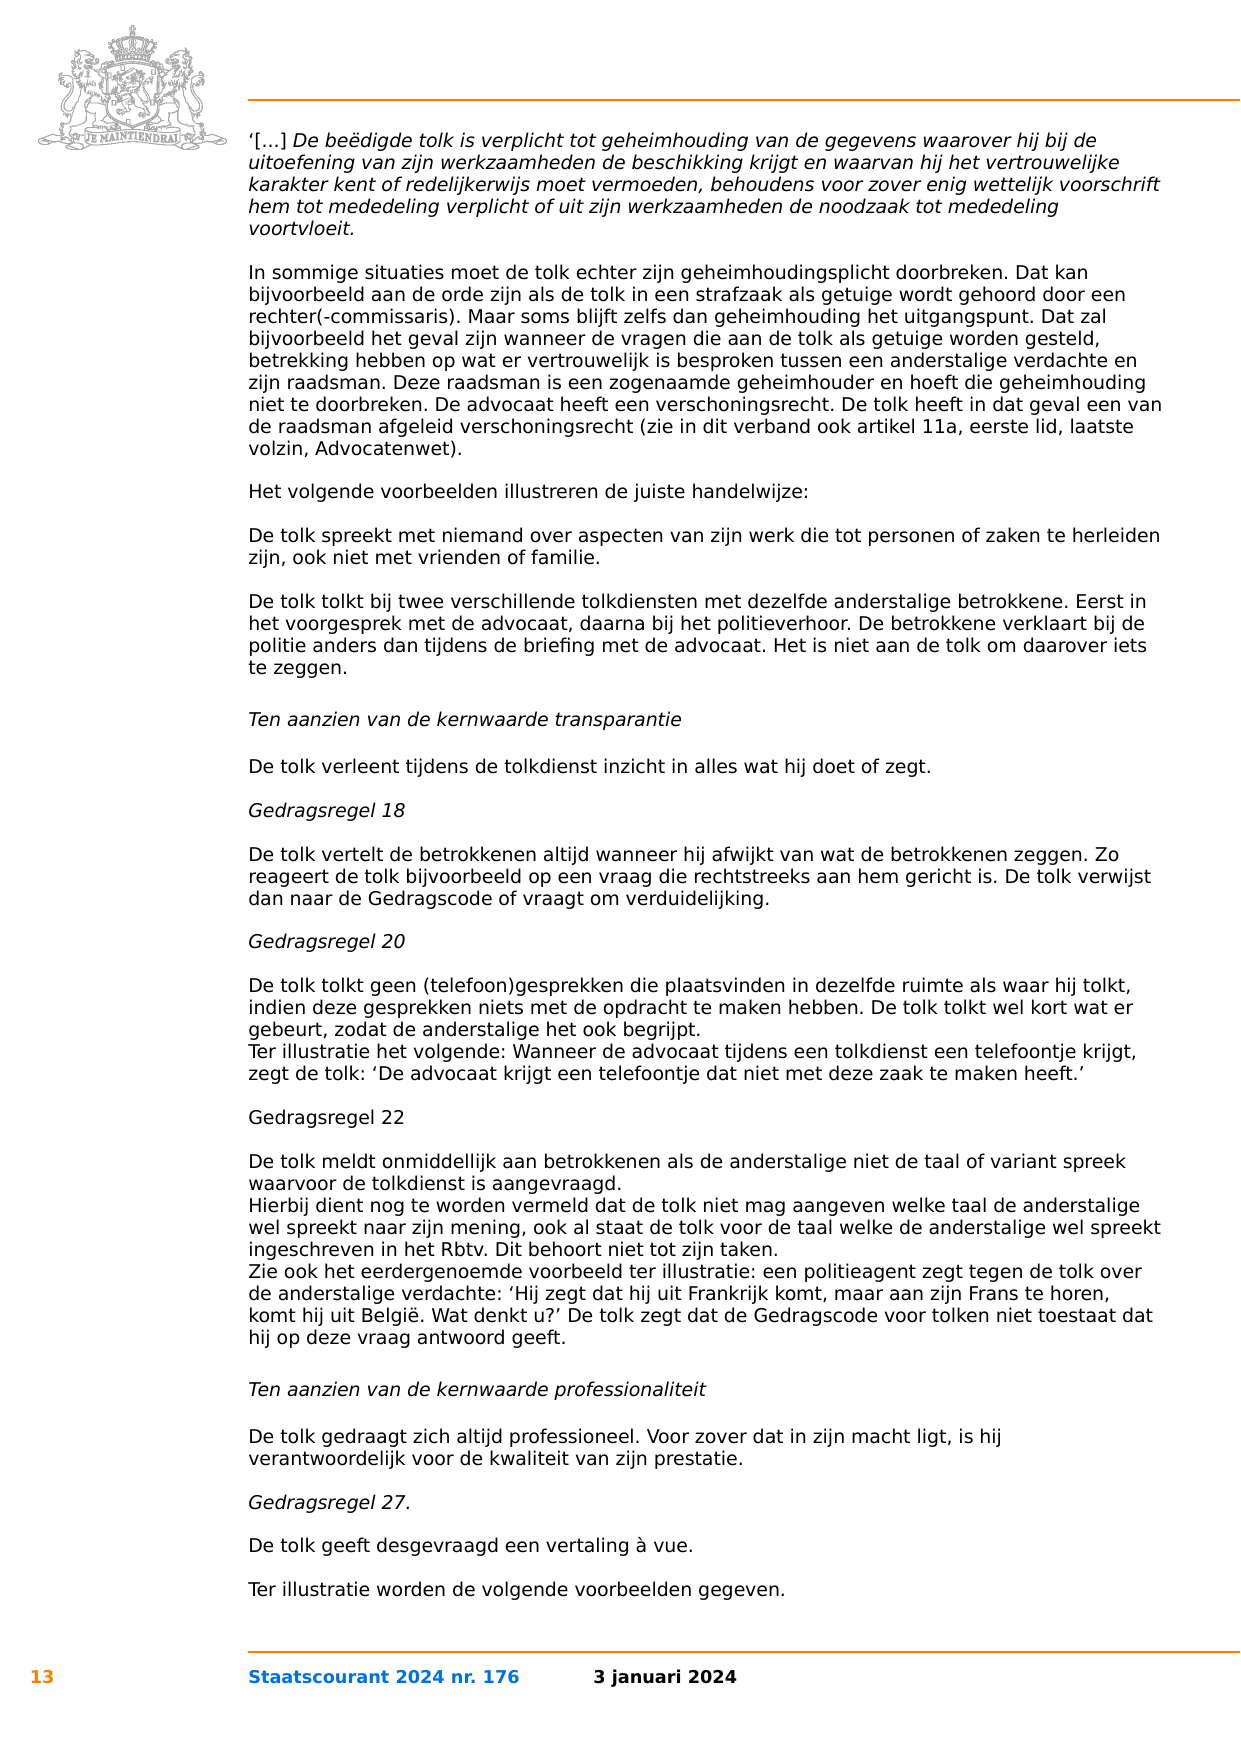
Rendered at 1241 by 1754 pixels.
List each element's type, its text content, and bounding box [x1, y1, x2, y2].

text De tolk geeft desgevraagd een vertaling à vue. [248, 1535, 1163, 1557]
text Ter illustratie het volgende: Wanneer de advocaat tijdens een tolkdienst een telefoontje krijgt, zegt de tolk: ‘De advocaat krijgt een telefoontje dat niet met deze zaak te maken heeft.’ [248, 1041, 1163, 1085]
text ‘[...] De beëdigde tolk is verplicht tot geheimhouding van de gegevens waarover hij bij de uitoefening van zijn werkzaamheden de beschikking krijgt en waarvan hij het vertrouwelijke karakter kent of redelijkerwijs moet vermoeden, behoudens voor zover enig wettelijk voorschrift hem tot mededeling verplicht of uit zijn werkzaamheden de noodzaak tot mededeling voortvloeit. [248, 130, 1163, 240]
picture [38, 25, 227, 150]
text De tolk vertelt de betrokkenen altijd wanneer hij afwijkt van wat de betrokkenen zeggen. Zo reageert de tolk bijvoorbeeld op een vraag die rechtstreeks aan hem gericht is. De tolk verwijst dan naar de Gedragscode of vraagt om verduidelijking. [248, 844, 1163, 909]
subtitle Ten aanzien van de kernwaarde professionaliteit [248, 1379, 1163, 1401]
text De tolk gedraagt zich altijd professioneel. Voor zover dat in zijn macht ligt, is hij verantwoordelijk voor de kwaliteit van zijn prestatie. [248, 1426, 1163, 1470]
text Ter illustratie worden de volgende voorbeelden gegeven. [248, 1579, 1163, 1601]
text In sommige situaties moet de tolk echter zijn geheimhoudingsplicht doorbreken. Dat kan bijvoorbeeld aan de orde zijn als de tolk in een strafzaak als getuige wordt gehoord door een rechter(-commissaris). Maar soms blijft zelfs dan geheimhouding het uitgangspunt. Dat zal bijvoorbeeld het geval zijn wanneer de vragen die aan de tolk als getuige worden gesteld, betrekking hebben op wat er vertrouwelijk is besproken tussen een anderstalige verdachte en zijn raadsman. Deze raadsman is een zogenaamde geheimhouder en hoeft die geheimhouding niet te doorbreken. De advocaat heeft een verschoningsrecht. De tolk heeft in dat geval een van de raadsman afgeleid verschoningsrecht (zie in dit verband ook artikel 11a, eerste lid, laatste volzin, Advocatenwet). [248, 262, 1163, 459]
text De tolk verleent tijdens de tolkdienst inzicht in alles wat hij doet of zegt. [248, 756, 1163, 778]
text De tolk meldt onmiddellijk aan betrokkenen als de anderstalige niet de taal of variant spreek waarvoor de tolkdienst is aangevraagd. [248, 1151, 1163, 1195]
text Het volgende voorbeelden illustreren de juiste handelwijze: [248, 481, 1163, 503]
text Gedragsregel 18 [248, 800, 1163, 822]
text De tolk tolkt bij twee verschillende tolkdiensten met dezelfde anderstalige betrokkene. Eerst in het voorgesprek met de advocaat, daarna bij het politieverhoor. De betrokkene verklaart bij de politie anders dan tijdens de briefing met de advocaat. Het is niet aan de tolk om daarover iets te zeggen. [248, 591, 1163, 679]
text Gedragsregel 27. [248, 1492, 1163, 1513]
subtitle Ten aanzien van de kernwaarde transparantie [248, 709, 1163, 731]
text Gedragsregel 20 [248, 931, 1163, 953]
text De tolk spreekt met niemand over aspecten van zijn werk die tot personen of zaken te herleiden zijn, ook niet met vrienden of familie. [248, 525, 1163, 569]
text Zie ook het eerdergenoemde voorbeeld ter illustratie: een politieagent zegt tegen de tolk over de anderstalige verdachte: ‘Hij zegt dat hij uit Frankrijk komt, maar aan zijn Frans te horen, komt hij uit België. Wat denkt u?’ De tolk zegt dat de Gedragscode voor tolken niet toestaat dat hij op deze vraag antwoord geeft. [248, 1261, 1163, 1349]
text De tolk tolkt geen (telefoon)gesprekken die plaatsvinden in dezelfde ruimte als waar hij tolkt, indien deze gesprekken niets met de opdracht te maken hebben. De tolk tolkt wel kort wat er gebeurt, zodat de anderstalige het ook begrijpt. [248, 975, 1163, 1041]
text Hierbij dient nog te worden vermeld dat de tolk niet mag aangeven welke taal de anderstalige wel spreekt naar zijn mening, ook al staat de tolk voor de taal welke de anderstalige wel spreekt ingeschreven in het Rbtv. Dit behoort niet tot zijn taken. [248, 1195, 1163, 1261]
text Gedragsregel 22 [248, 1107, 1163, 1129]
